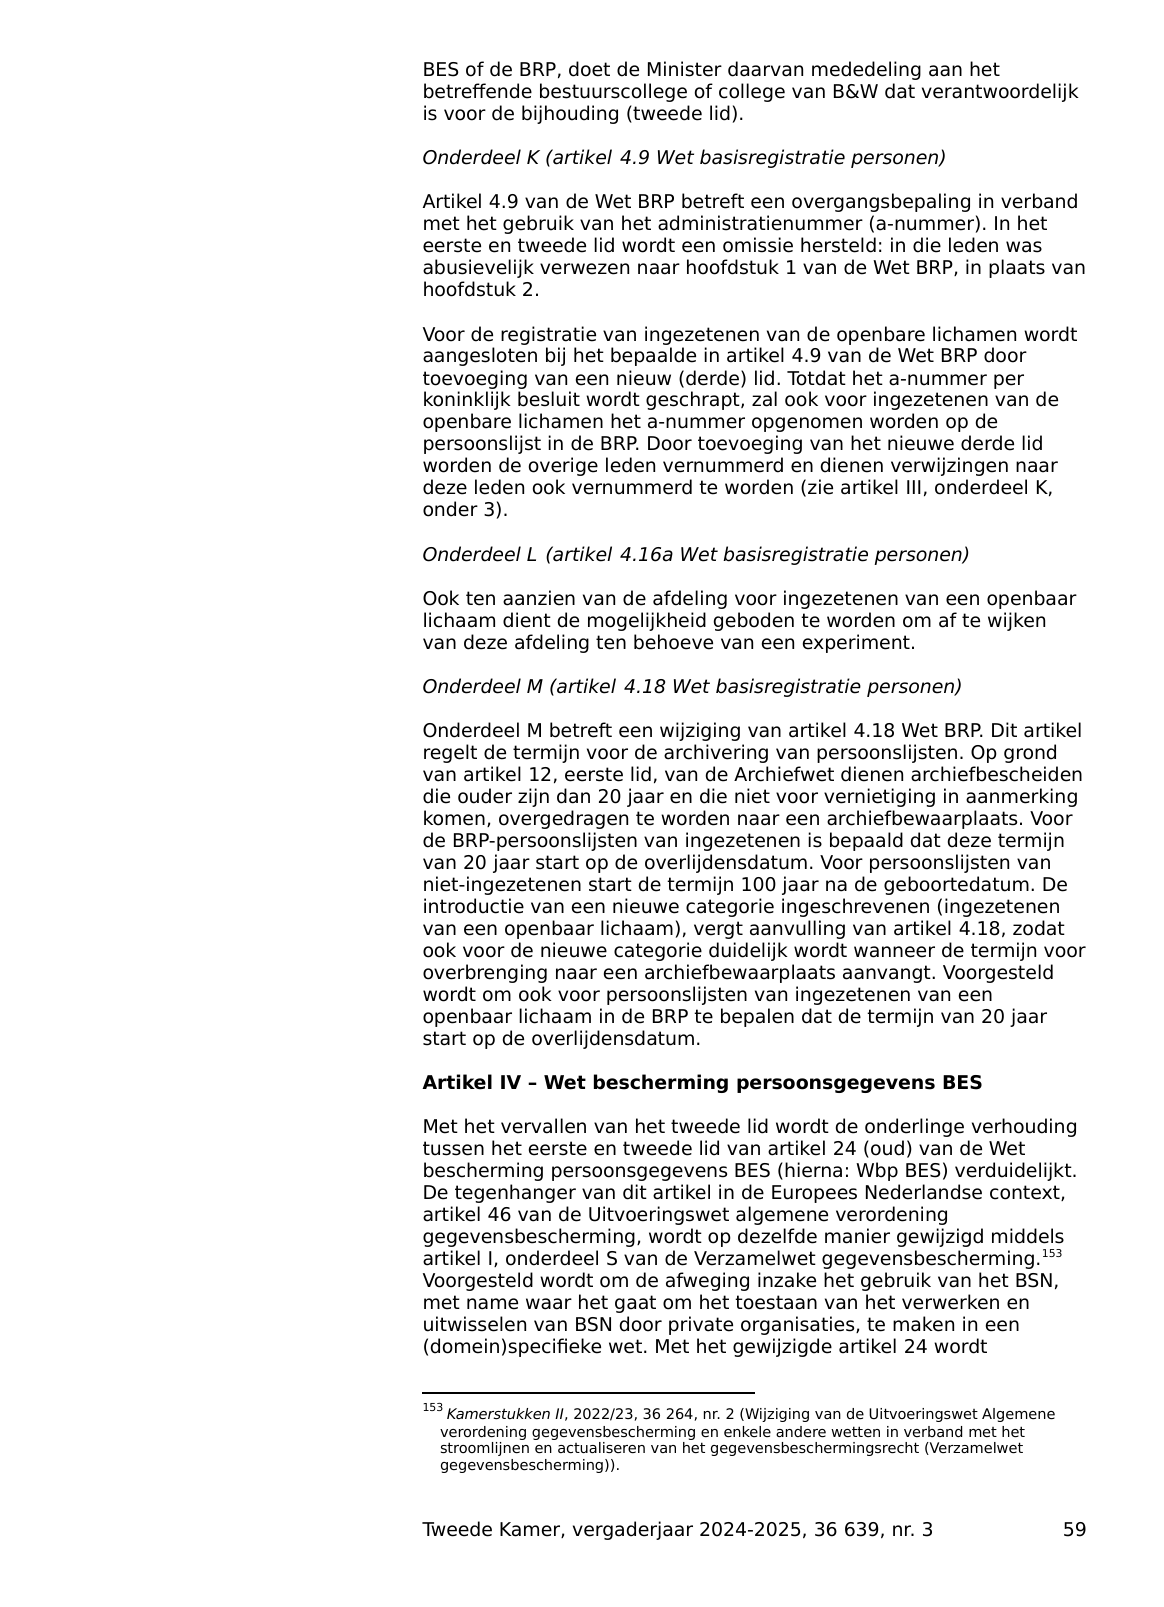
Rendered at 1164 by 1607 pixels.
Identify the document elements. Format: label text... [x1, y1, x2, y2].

subtitle Artikel IV – Wet bescherming persoonsgegevens BES [422, 1072, 1087, 1094]
text Met het vervallen van het tweede lid wordt de onderlinge verhouding tussen het eerste en tweede lid van artikel 24 (oud) van de Wet bescherming persoonsgegevens BES (hierna: Wbp BES) verduidelijkt. De tegenhanger van dit artikel in de Europees Nederlandse context, artikel 46 van de Uitvoeringswet algemene verordening gegevensbescherming, wordt op dezelfde manier gewijzigd middels artikel I, onderdeel S van de Verzamelwet gegevensbescherming. Voorgesteld wordt om de afweging inzake het gebruik van het BSN, met name waar het gaat om het toestaan van het verwerken en uitwisselen van BSN door private organisaties, te maken in een (domein)specifieke wet. Met het gewijzigde artikel 24 wordt [422, 1116, 1087, 1358]
subtitle Onderdeel L (artikel 4.16a Wet basisregistratie personen) [422, 543, 1087, 565]
subtitle Onderdeel K (artikel 4.9 Wet basisregistratie personen) [422, 147, 1087, 169]
subtitle Onderdeel M (artikel 4.18 Wet basisregistratie personen) [422, 676, 1087, 698]
text Ook ten aanzien van de afdeling voor ingezetenen van een openbaar lichaam dient de mogelijkheid geboden te worden om af te wijken van deze afdeling ten behoeve van een experiment. [422, 588, 1087, 653]
text Voor de registratie van ingezetenen van de openbare lichamen wordt aangesloten bij het bepaalde in artikel 4.9 van de Wet BRP door toevoeging van een nieuw (derde) lid. Totdat het a-nummer per koninklijk besluit wordt geschrapt, zal ook voor ingezetenen van de openbare lichamen het a-nummer opgenomen worden op de persoonslijst in de BRP. Door toevoeging van het nieuwe derde lid worden de overige leden vernummerd en dienen verwijzingen naar deze leden ook vernummerd te worden (zie artikel III, onderdeel K, onder 3). [422, 323, 1087, 521]
text BES of de BRP, doet de Minister daarvan mededeling aan het betreffende bestuurscollege of college van B&W dat verantwoordelijk is voor de bijhouding (tweede lid). [422, 59, 1087, 125]
text Onderdeel M betreft een wijziging van artikel 4.18 Wet BRP. Dit artikel regelt de termijn voor de archivering van persoonslijsten. Op grond van artikel 12, eerste lid, van de Archiefwet dienen archiefbescheiden die ouder zijn dan 20 jaar en die niet voor vernietiging in aanmerking komen, overgedragen te worden naar een archiefbewaarplaats. Voor de BRP-persoonslijsten van ingezetenen is bepaald dat deze termijn van 20 jaar start op de overlijdensdatum. Voor persoonslijsten van niet-ingezetenen start de termijn 100 jaar na de geboortedatum. De introductie van een nieuwe categorie ingeschrevenen (ingezetenen van een openbaar lichaam), vergt aanvulling van artikel 4.18, zodat ook voor de nieuwe categorie duidelijk wordt wanneer de termijn voor overbrenging naar een archiefbewaarplaats aanvangt. Voorgesteld wordt om ook voor persoonslijsten van ingezetenen van een openbaar lichaam in de BRP te bepalen dat de termijn van 20 jaar start op de overlijdensdatum. [422, 720, 1087, 1049]
text Kamerstukken II, 2022/23, 36 264, nr. 2 (Wijziging van de Uitvoeringswet Algemene verordening gegevensbescherming en enkele andere wetten in verband met het stroomlijnen en actualiseren van het gegevensbeschermingsrecht (Verzamelwet gegevensbescherming)). [422, 1402, 1087, 1474]
text Artikel 4.9 van de Wet BRP betreft een overgangsbepaling in verband met het gebruik van het administratienummer (a-nummer). In het eerste en tweede lid wordt een omissie hersteld: in die leden was abusievelijk verwezen naar hoofdstuk 1 van de Wet BRP, in plaats van hoofdstuk 2. [422, 191, 1087, 301]
